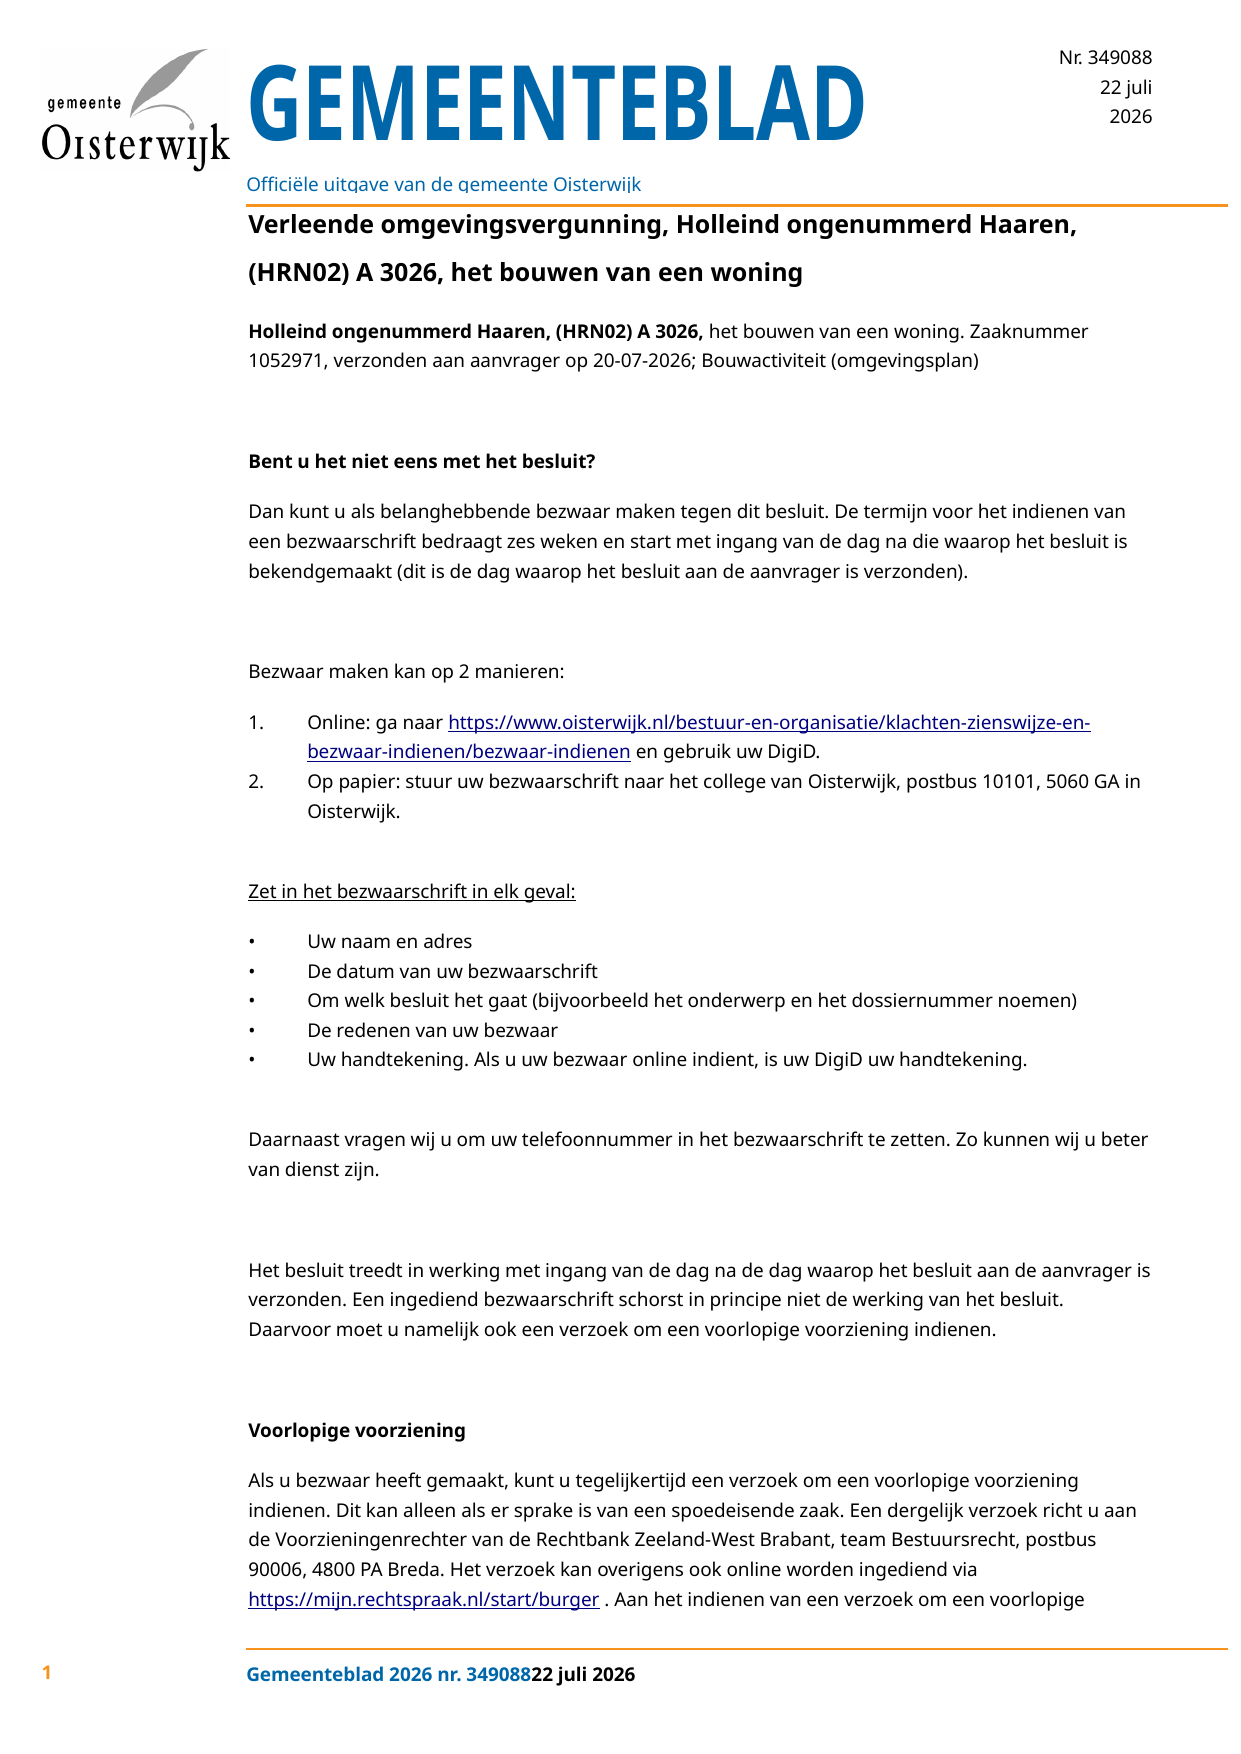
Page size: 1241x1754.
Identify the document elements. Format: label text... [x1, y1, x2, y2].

list Uw handtekening. Als u uw bezwaar online indient, is uw DigiD uw handtekening. [248, 1047, 1152, 1072]
list Op papier: stuur uw bezwaarschrift naar het college van Oisterwijk, postbus 10101, 5060 GA in Oisterwijk. [248, 768, 1152, 824]
text Dan kunt u als belanghebbende bezwaar maken tegen dit besluit. De termijn voor het indienen van een bezwaarschrift bedraagt zes weken en start met ingang van de dag na die waarop het besluit is bekendgemaakt (dit is de dag waarop het besluit aan de aanvrager is verzonden). [248, 499, 1152, 584]
picture [41, 47, 231, 172]
list Online: ga naar https://www.oisterwijk.nl/bestuur-en-organisatie/klachten-zienswijze-en-bezwaar-indienen/bezwaar-indienen en gebruik uw DigiD. [248, 709, 1152, 764]
text Zet in het bezwaarschrift in elk geval: [248, 878, 1152, 904]
list Uw naam en adres [248, 928, 1152, 954]
text Als u bezwaar heeft gemaakt, kunt u tegelijkertijd een verzoek om een voorlopige voorziening indienen. Dit kan alleen als er sprake is van een spoedeisende zaak. Een dergelijk verzoek richt u aan de Voorzieningenrechter van de Rechtbank Zeeland-West Brabant, team Bestuursrecht, postbus 90006, 4800 PA Breda. Het verzoek kan overigens ook online worden ingediend via https://mijn.rechtspraak.nl/start/burger . Aan het indienen van een verzoek om een voorlopige [248, 1467, 1152, 1612]
list De redenen van uw bezwaar [248, 1017, 1152, 1043]
text Daarnaast vragen wij u om uw telefoonnummer in het bezwaarschrift te zetten. Zo kunnen wij u beter van dienst zijn. [248, 1127, 1152, 1182]
list De datum van uw bezwaarschrift [248, 958, 1152, 984]
text Het besluit treedt in werking met ingang van de dag na de dag waarop het besluit aan de aanvrager is verzonden. Een ingediend bezwaarschrift schorst in principe niet de werking van het besluit. Daarvoor moet u namelijk ook een verzoek om een voorlopige voorziening indienen. [248, 1257, 1152, 1342]
text Bezwaar maken kan op 2 manieren: [248, 659, 1152, 684]
text Holleind ongenummerd Haaren, (HRN02) A 3026, het bouwen van een woning. Zaaknummer 1052971, verzonden aan aanvrager op 20-07-2026; Bouwactiviteit (omgevingsplan) [248, 318, 1152, 373]
text Verleende omgevingsvergunning, Holleind ongenummerd Haaren, (HRN02) A 3026, het bouwen van een woning [248, 207, 1152, 288]
text Voorlopige voorziening [248, 1417, 1152, 1443]
list Om welk besluit het gaat (bijvoorbeeld het onderwerp en het dossiernummer noemen) [248, 987, 1152, 1013]
text Bent u het niet eens met het besluit? [248, 448, 1152, 474]
